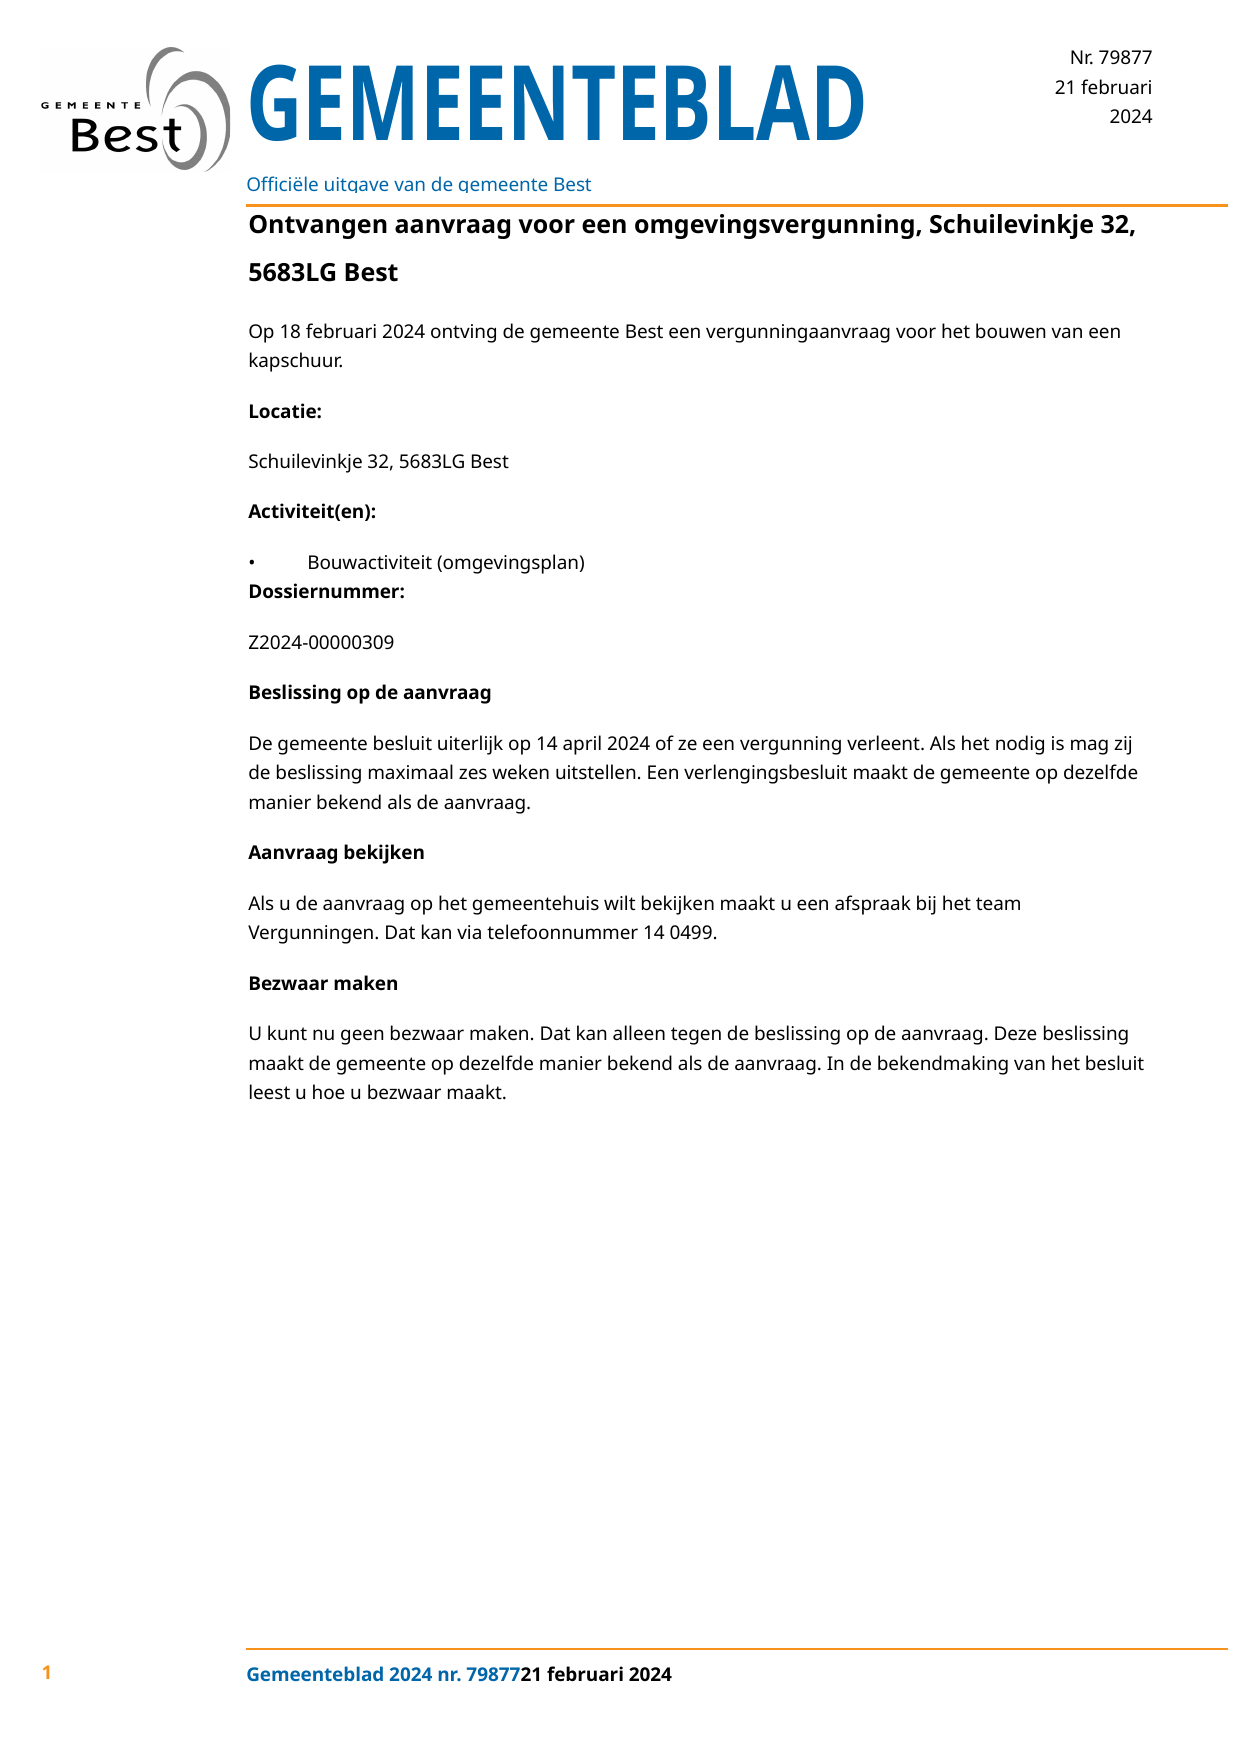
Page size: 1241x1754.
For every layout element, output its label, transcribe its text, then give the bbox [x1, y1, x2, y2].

text Dossiernummer: [248, 579, 1152, 604]
text Z2024-00000309 [248, 629, 1152, 655]
text Activiteit(en): [248, 499, 1152, 524]
text Ontvangen aanvraag voor een omgevingsvergunning, Schuilevinkje 32, 5683LG Best [248, 207, 1152, 288]
text Als u de aanvraag op het gemeentehuis wilt bekijken maakt u een afspraak bij het team Vergunningen. Dat kan via telefoonnummer 14 0499. [248, 890, 1152, 945]
text Bezwaar maken [248, 970, 1152, 996]
text De gemeente besluit uiterlijk op 14 april 2024 of ze een vergunning verleent. Als het nodig is mag zij de beslissing maximaal zes weken uitstellen. Een verlengingsbesluit maakt de gemeente op dezelfde manier bekend als de aanvraag. [248, 730, 1152, 815]
text Op 18 februari 2024 ontving de gemeente Best een vergunningaanvraag voor het bouwen van een kapschuur. [248, 318, 1152, 373]
picture [41, 47, 231, 172]
list Bouwactiviteit (omgevingsplan) [248, 549, 1152, 575]
text Schuilevinkje 32, 5683LG Best [248, 448, 1152, 474]
text U kunt nu geen bezwaar maken. Dat kan alleen tegen de beslissing op de aanvraag. Deze beslissing maakt de gemeente op dezelfde manier bekend als de aanvraag. In de bekendmaking van het besluit leest u hoe u bezwaar maakt. [248, 1020, 1152, 1105]
text Aanvraag bekijken [248, 839, 1152, 865]
text Locatie: [248, 398, 1152, 424]
text Beslissing op de aanvraag [248, 679, 1152, 705]
